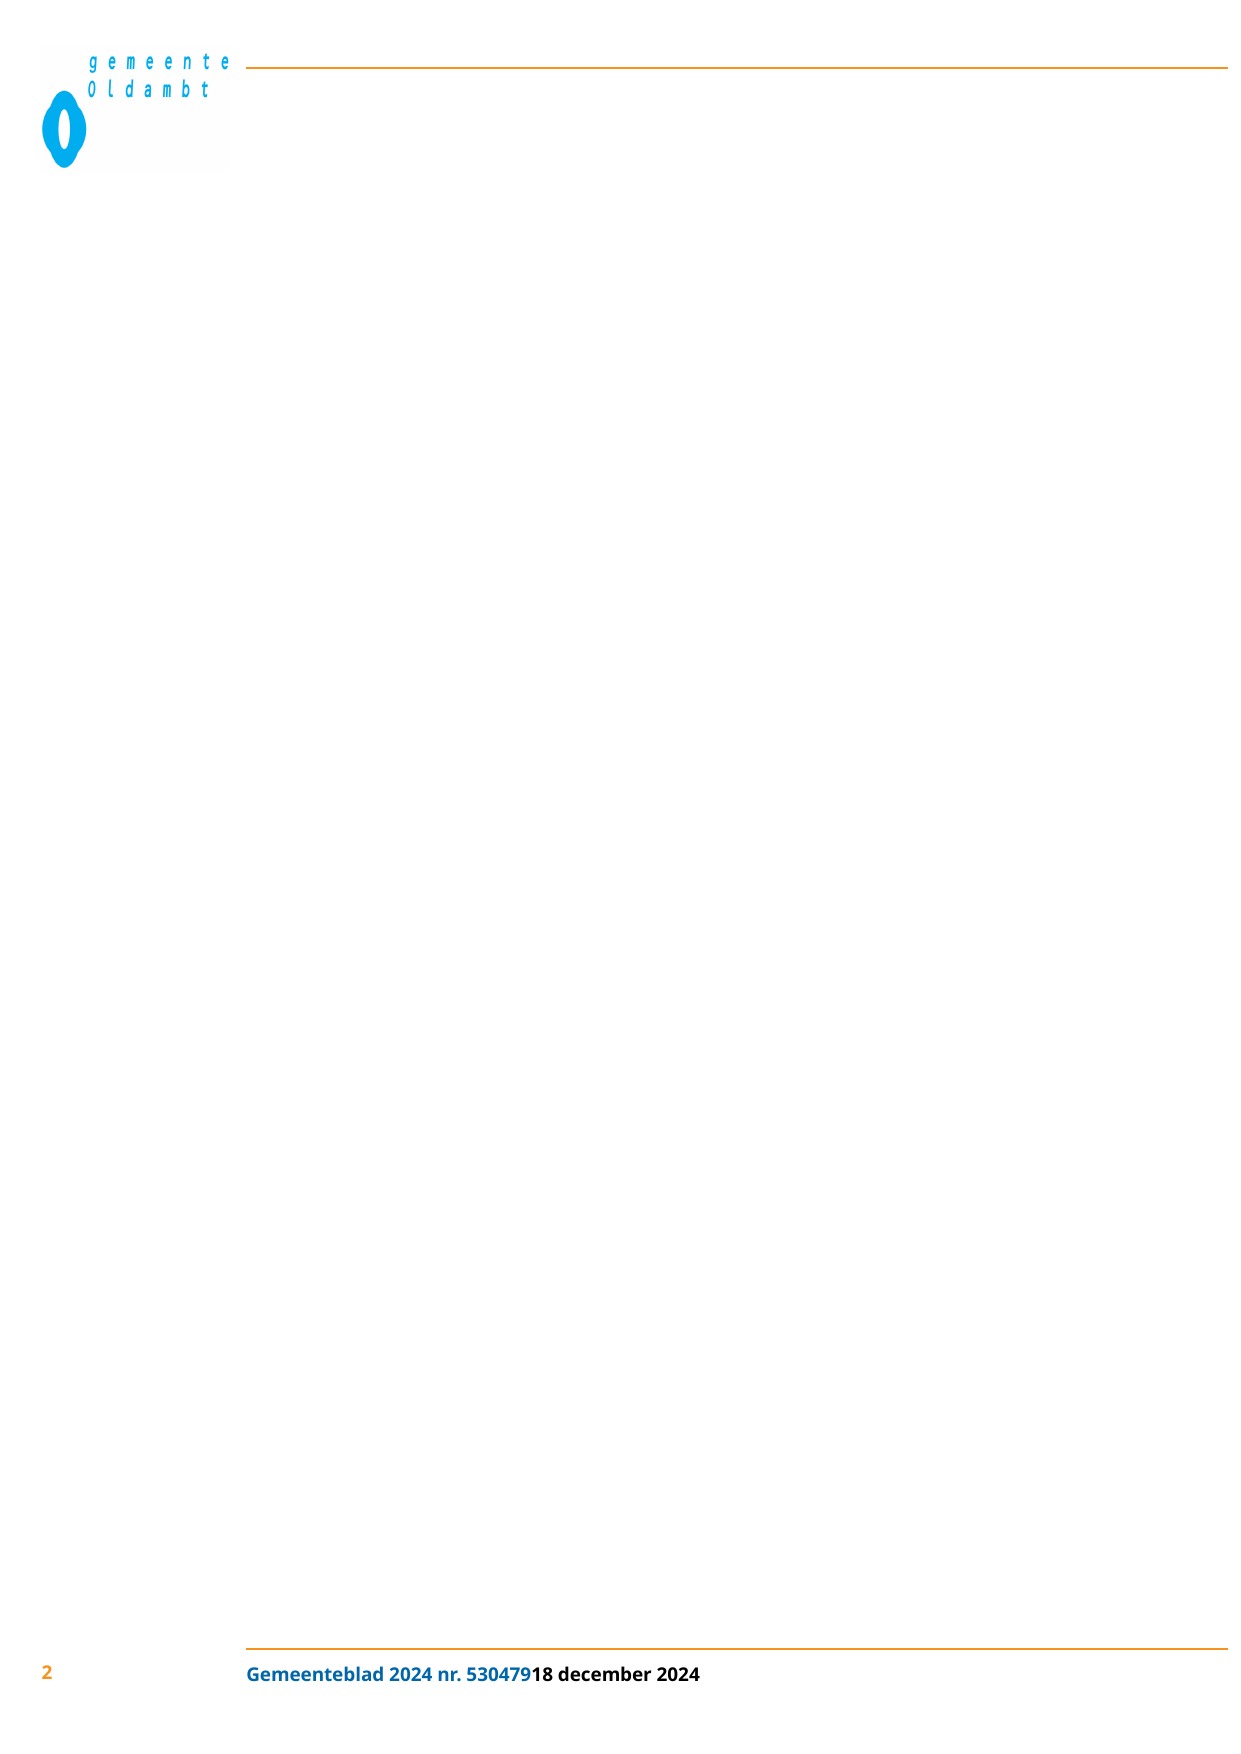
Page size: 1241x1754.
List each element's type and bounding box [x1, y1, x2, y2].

picture [41, 47, 231, 172]
